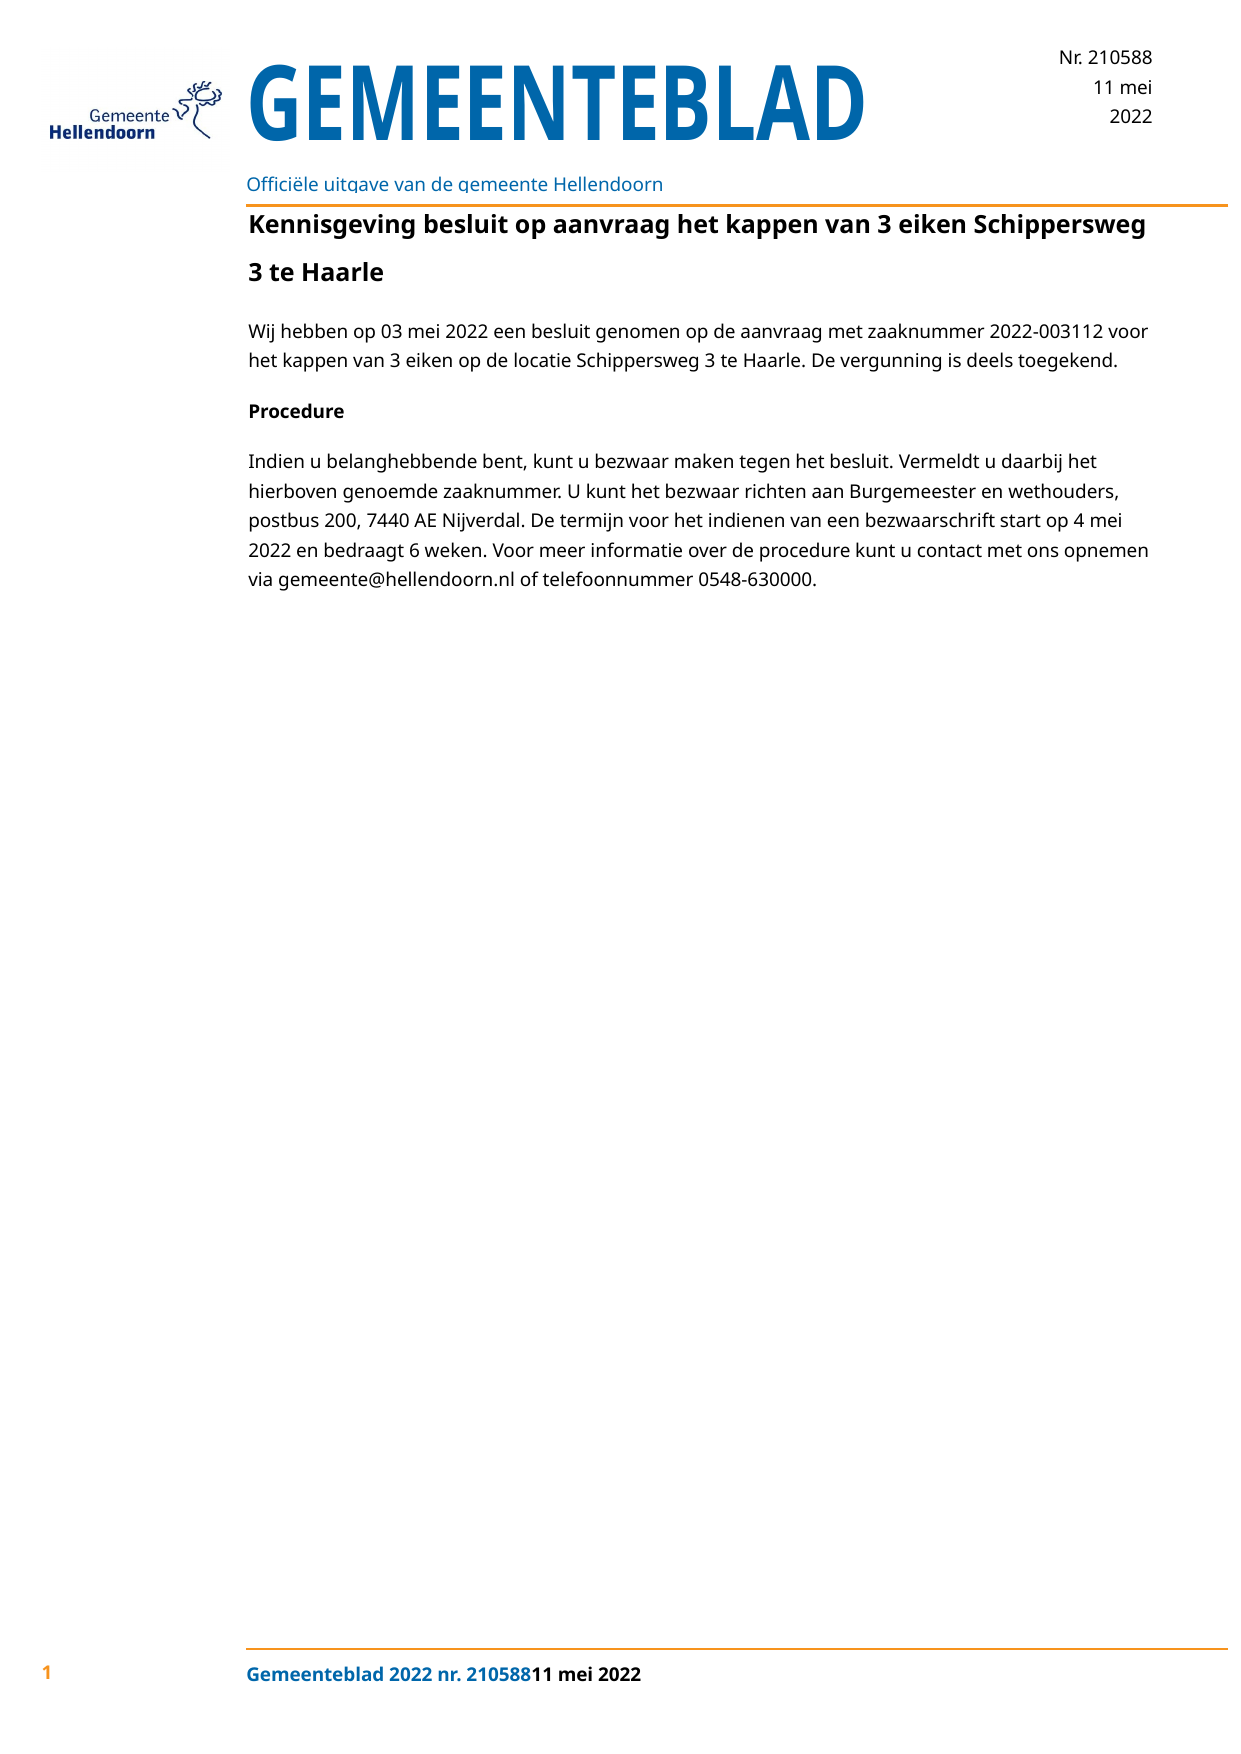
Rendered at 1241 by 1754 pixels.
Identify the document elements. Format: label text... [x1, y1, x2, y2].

text Procedure [248, 398, 1152, 424]
text Indien u belanghebbende bent, kunt u bezwaar maken tegen het besluit. Vermeldt u daarbij het hierboven genoemde zaaknummer. U kunt het bezwaar richten aan Burgemeester en wethouders, postbus 200, 7440 AE Nijverdal. De termijn voor het indienen van een bezwaarschrift start op 4 mei 2022 en bedraagt 6 weken. Voor meer informatie over de procedure kunt u contact met ons opnemen via gemeente@hellendoorn.nl of telefoonnummer 0548-630000. [248, 448, 1152, 592]
text Kennisgeving besluit op aanvraag het kappen van 3 eiken Schippersweg 3 te Haarle [248, 207, 1152, 288]
picture [41, 47, 231, 172]
text Wij hebben op 03 mei 2022 een besluit genomen op de aanvraag met zaaknummer 2022-003112 voor het kappen van 3 eiken op de locatie Schippersweg 3 te Haarle. De vergunning is deels toegekend. [248, 318, 1152, 373]
